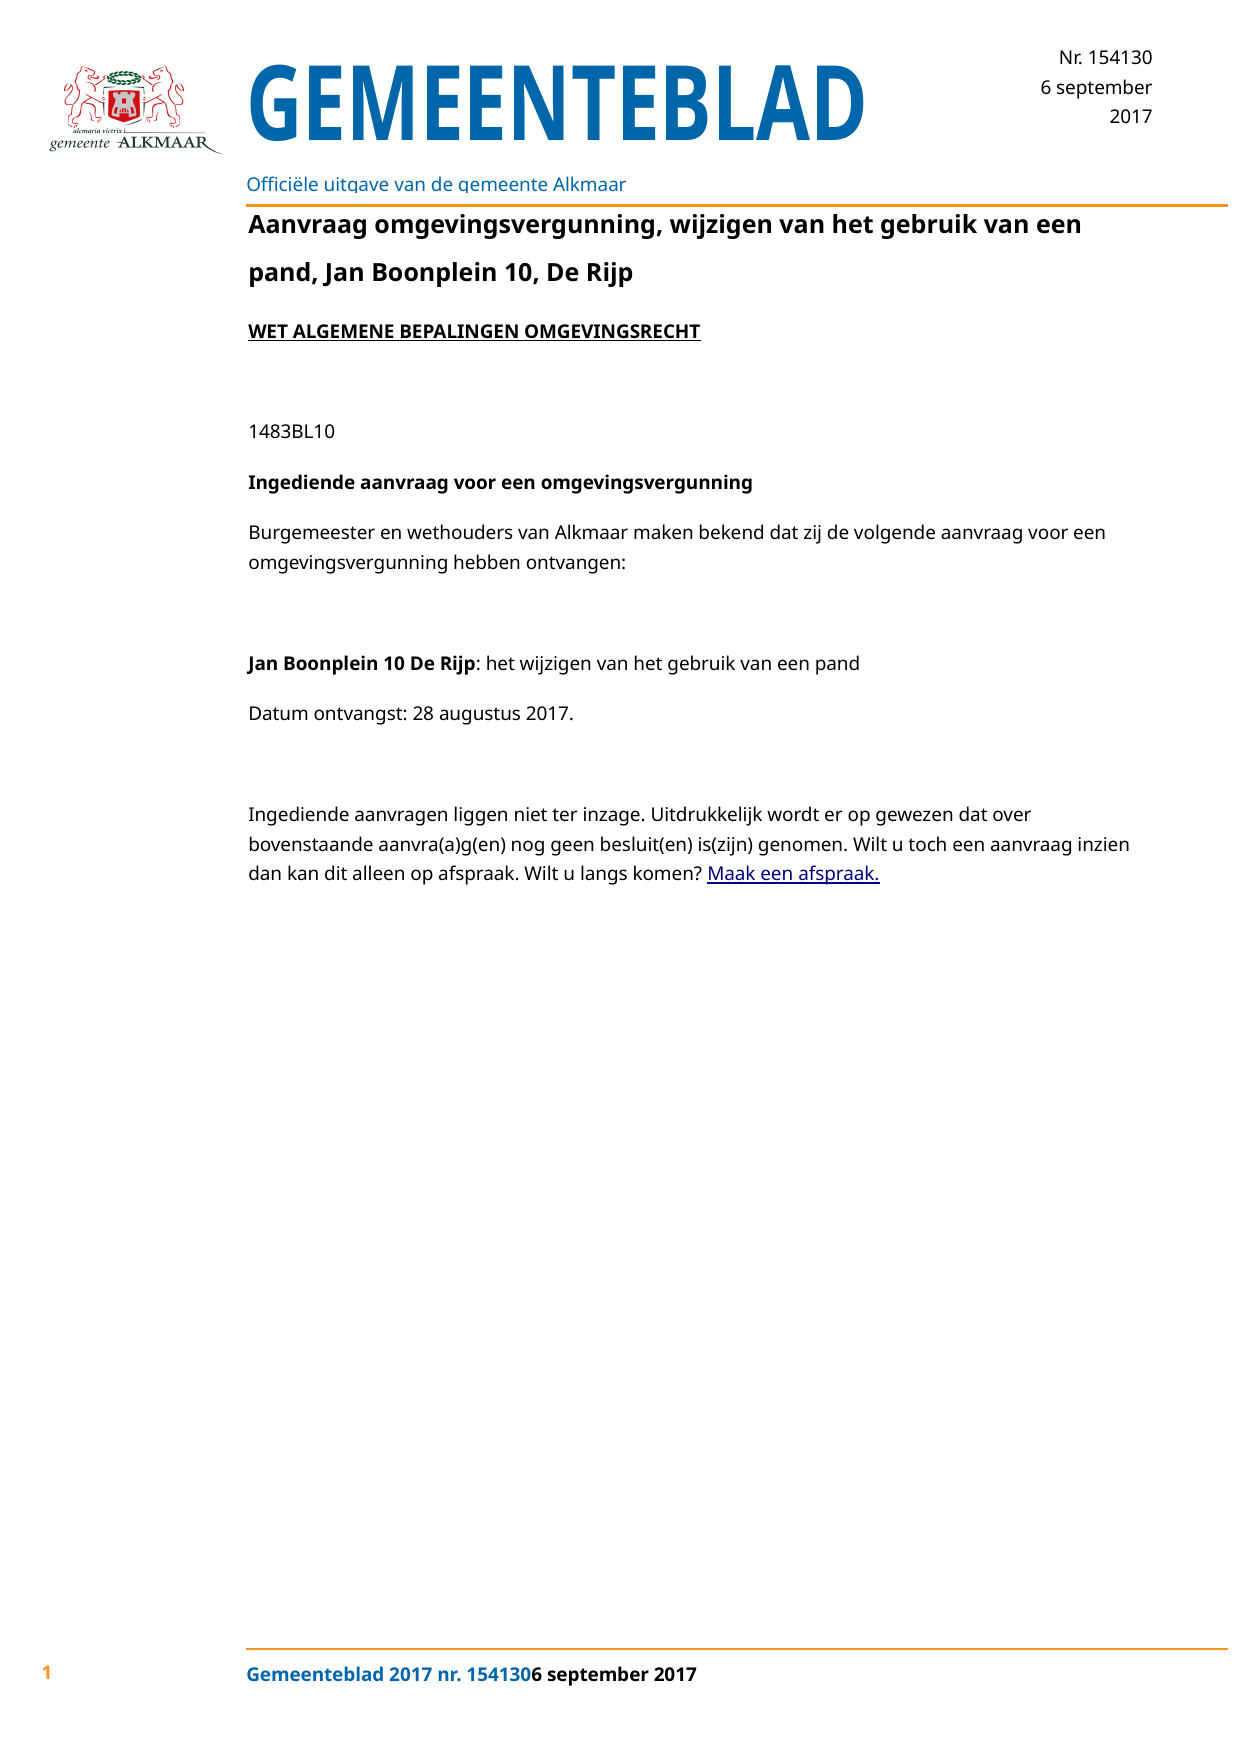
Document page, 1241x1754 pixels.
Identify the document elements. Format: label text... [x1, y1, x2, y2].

text Aanvraag omgevingsvergunning, wijzigen van het gebruik van een pand, Jan Boonplein 10, De Rijp [248, 207, 1152, 288]
text Ingediende aanvragen liggen niet ter inzage. Uitdrukkelijk wordt er op gewezen dat over bovenstaande aanvra(a)g(en) nog geen besluit(en) is(zijn) genomen. Wilt u toch een aanvraag inzien dan kan dit alleen op afspraak. Wilt u langs komen? Maak een afspraak. [248, 801, 1152, 886]
text 1483BL10 [248, 419, 1152, 444]
text Jan Boonplein 10 De Rijp: het wijzigen van het gebruik van een pand [248, 650, 1152, 676]
text Ingediende aanvraag voor een omgevingsvergunning [248, 469, 1152, 495]
text WET ALGEMENE BEPALINGEN OMGEVINGSRECHT [248, 318, 1152, 344]
text Datum ontvangst: 28 augustus 2017. [248, 700, 1152, 726]
text Burgemeester en wethouders van Alkmaar maken bekend dat zij de volgende aanvraag voor een omgevingsvergunning hebben ontvangen: [248, 519, 1152, 575]
picture [41, 47, 231, 172]
